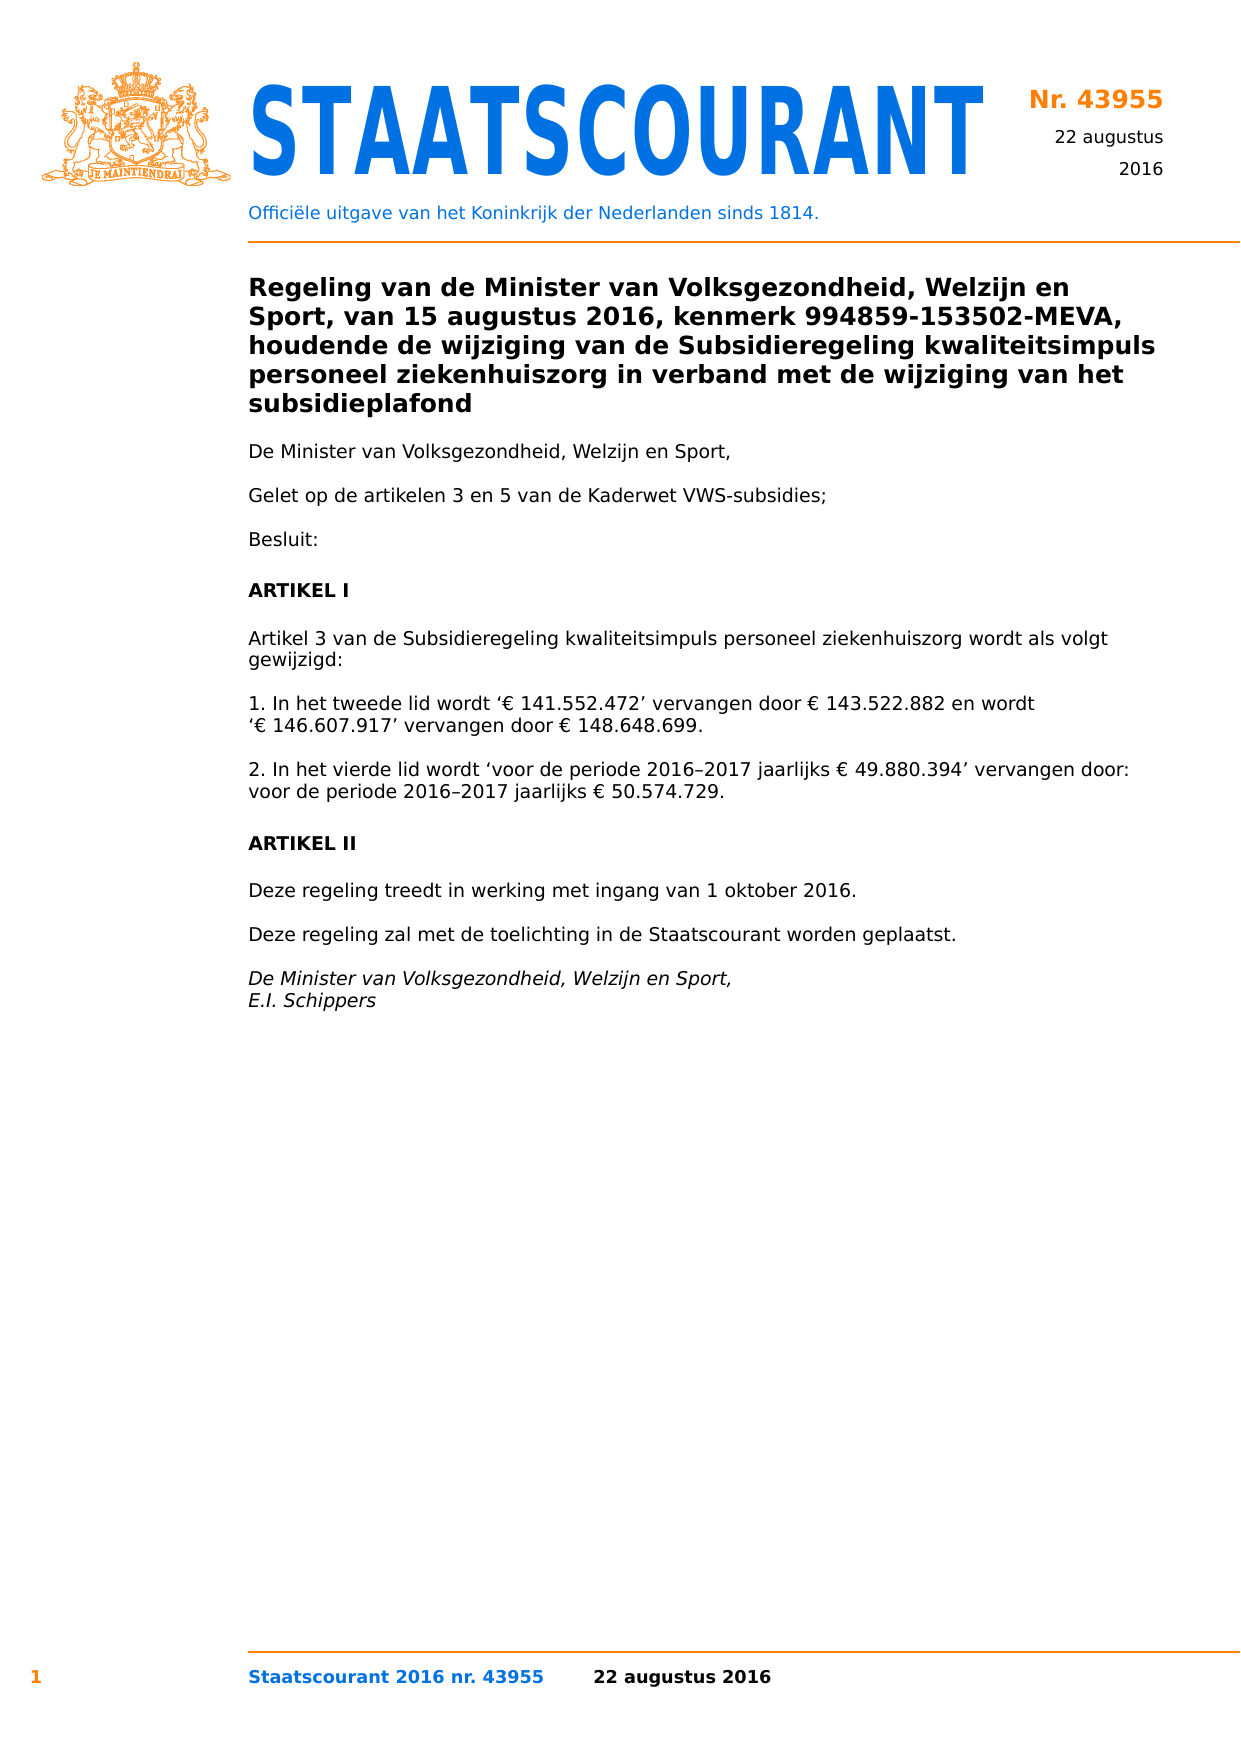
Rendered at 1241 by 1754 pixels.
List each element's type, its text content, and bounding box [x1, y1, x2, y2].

table_cell 22 augustus [998, 121, 1240, 153]
text De Minister van Volksgezondheid, Welzijn en Sport, E.I. Schippers [248, 968, 1163, 1012]
picture [41, 62, 231, 186]
text Deze regeling treedt in werking met ingang van 1 oktober 2016. [248, 880, 1163, 902]
subtitle ARTIKEL I [248, 580, 1163, 602]
table_cell 2016 [998, 153, 1240, 203]
text Gelet op de artikelen 3 en 5 van de Kaderwet VWS-subsidies; [248, 484, 1163, 507]
subtitle ARTIKEL II [248, 833, 1163, 855]
table_header [25, 62, 248, 241]
text Besluit: [248, 528, 1163, 550]
text Deze regeling zal met de toelichting in de Staatscourant worden geplaatst. [248, 924, 1163, 946]
text Artikel 3 van de Subsidieregeling kwaliteitsimpuls personeel ziekenhuiszorg wordt als volgt gewijzigd: [248, 627, 1163, 671]
text De Minister van Volksgezondheid, Welzijn en Sport, [248, 441, 1163, 463]
table_header Nr. 43955 [998, 62, 1240, 121]
table_header STAATSCOURANT [248, 62, 998, 203]
subtitle Regeling van de Minister van Volksgezondheid, Welzijn en Sport, van 15 augustus 2016, kenmerk 994859-153502-MEVA, houdende de wijziging van de Subsidieregeling kwaliteitsimpuls personeel ziekenhuiszorg in verband met de wijziging van het subsidieplafond [248, 273, 1163, 419]
text 1. In het tweede lid wordt ‘€ 141.552.472’ vervangen door € 143.522.882 en wordt ‘€ 146.607.917’ vervangen door € 148.648.699. [248, 693, 1163, 737]
text 2. In het vierde lid wordt ‘voor de periode 2016–2017 jaarlijks € 49.880.394’ vervangen door: voor de periode 2016–2017 jaarlijks € 50.574.729. [248, 759, 1163, 803]
table_cell Officiële uitgave van het Koninkrijk der Nederlanden sinds 1814. [248, 203, 1240, 241]
